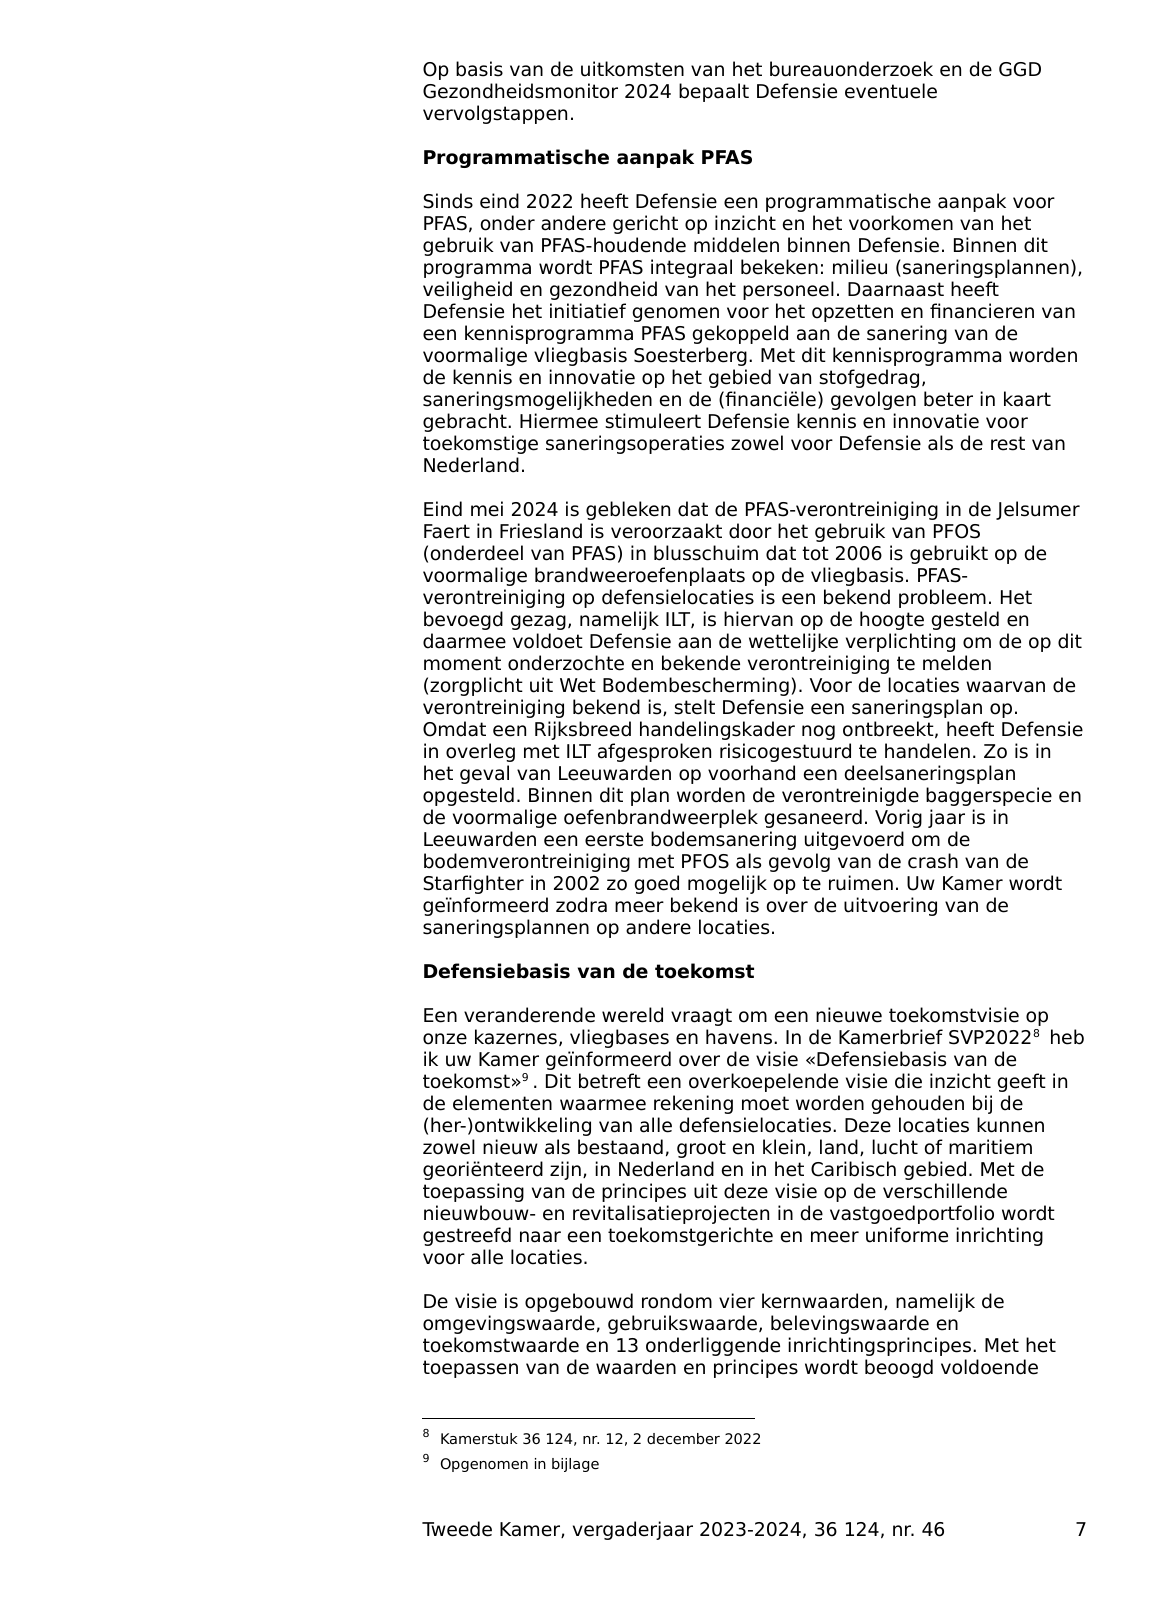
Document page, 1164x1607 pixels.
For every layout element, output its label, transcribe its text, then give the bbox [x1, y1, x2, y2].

text Een veranderende wereld vraagt om een nieuwe toekomstvisie op onze kazernes, vliegbases en havens. In de Kamerbrief SVP2022 heb ik uw Kamer geïnformeerd over de visie «Defensiebasis van de toekomst». Dit betreft een overkoepelende visie die inzicht geeft in de elementen waarmee rekening moet worden gehouden bij de (her-)ontwikkeling van alle defensielocaties. Deze locaties kunnen zowel nieuw als bestaand, groot en klein, land, lucht of maritiem georiënteerd zijn, in Nederland en in het Caribisch gebied. Met de toepassing van de principes uit deze visie op de verschillende nieuwbouw- en revitalisatieprojecten in de vastgoedportfolio wordt gestreefd naar een toekomstgerichte en meer uniforme inrichting voor alle locaties. [422, 1005, 1087, 1269]
text Eind mei 2024 is gebleken dat de PFAS-verontreiniging in de Jelsumer Faert in Friesland is veroorzaakt door het gebruik van PFOS (onderdeel van PFAS) in blusschuim dat tot 2006 is gebruikt op de voormalige brandweeroefenplaats op de vliegbasis. PFAS-verontreiniging op defensielocaties is een bekend probleem. Het bevoegd gezag, namelijk ILT, is hiervan op de hoogte gesteld en daarmee voldoet Defensie aan de wettelijke verplichting om de op dit moment onderzochte en bekende verontreiniging te melden (zorgplicht uit Wet Bodembescherming). Voor de locaties waarvan de verontreiniging bekend is, stelt Defensie een saneringsplan op. Omdat een Rijksbreed handelingskader nog ontbreekt, heeft Defensie in overleg met ILT afgesproken risicogestuurd te handelen. Zo is in het geval van Leeuwarden op voorhand een deelsaneringsplan opgesteld. Binnen dit plan worden de verontreinigde baggerspecie en de voormalige oefenbrandweerplek gesaneerd. Vorig jaar is in Leeuwarden een eerste bodemsanering uitgevoerd om de bodemverontreiniging met PFOS als gevolg van de crash van de Starfighter in 2002 zo goed mogelijk op te ruimen. Uw Kamer wordt geïnformeerd zodra meer bekend is over de uitvoering van de saneringsplannen op andere locaties. [422, 499, 1087, 939]
subtitle Programmatische aanpak PFAS [422, 147, 1087, 169]
text Op basis van de uitkomsten van het bureauonderzoek en de GGD Gezondheidsmonitor 2024 bepaalt Defensie eventuele vervolgstappen. [422, 59, 1087, 125]
text Opgenomen in bijlage [422, 1452, 1087, 1474]
text Kamerstuk 36 124, nr. 12, 2 december 2022 [422, 1427, 1087, 1449]
text De visie is opgebouwd rondom vier kernwaarden, namelijk de omgevingswaarde, gebruikswaarde, belevingswaarde en toekomstwaarde en 13 onderliggende inrichtingsprincipes. Met het toepassen van de waarden en principes wordt beoogd voldoende [422, 1291, 1087, 1379]
subtitle Defensiebasis van de toekomst [422, 961, 1087, 983]
text Sinds eind 2022 heeft Defensie een programmatische aanpak voor PFAS, onder andere gericht op inzicht en het voorkomen van het gebruik van PFAS-houdende middelen binnen Defensie. Binnen dit programma wordt PFAS integraal bekeken: milieu (saneringsplannen), veiligheid en gezondheid van het personeel. Daarnaast heeft Defensie het initiatief genomen voor het opzetten en financieren van een kennisprogramma PFAS gekoppeld aan de sanering van de voormalige vliegbasis Soesterberg. Met dit kennisprogramma worden de kennis en innovatie op het gebied van stofgedrag, saneringsmogelijkheden en de (financiële) gevolgen beter in kaart gebracht. Hiermee stimuleert Defensie kennis en innovatie voor toekomstige saneringsoperaties zowel voor Defensie als de rest van Nederland. [422, 191, 1087, 477]
